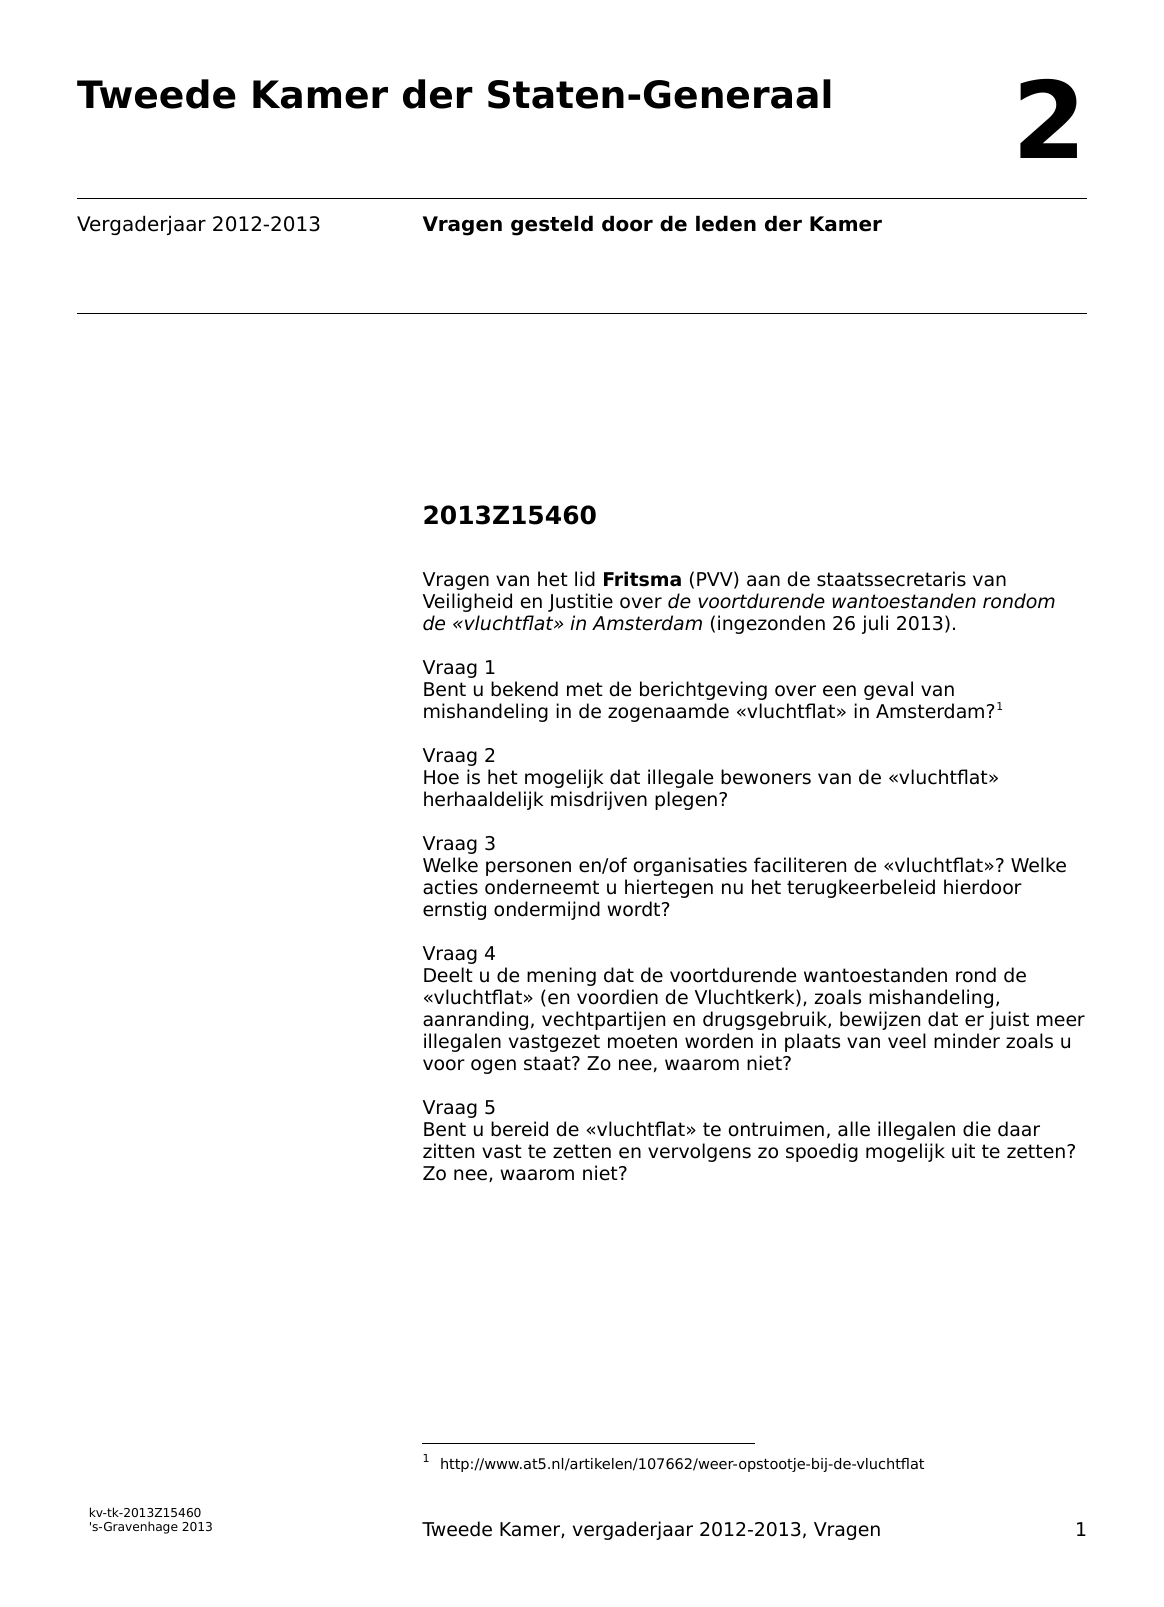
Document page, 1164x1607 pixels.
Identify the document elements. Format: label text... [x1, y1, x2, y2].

text Vraag 4 [422, 943, 1087, 965]
text 2013Z15460 [422, 501, 1087, 531]
table_header 2 [886, 59, 1087, 198]
text kv-tk-2013Z15460 [88, 1506, 323, 1520]
text Deelt u de mening dat de voortdurende wantoestanden rond de «vluchtflat» (en voordien de Vluchtkerk), zoals mishandeling, aanranding, vechtpartijen en drugsgebruik, bewijzen dat er juist meer illegalen vastgezet moeten worden in plaats van veel minder zoals u voor ogen staat? Zo nee, waarom niet? [422, 965, 1087, 1075]
table_header Tweede Kamer der Staten-Generaal [77, 59, 886, 198]
text Bent u bereid de «vluchtflat» te ontruimen, alle illegalen die daar zitten vast te zetten en vervolgens zo spoedig mogelijk uit te zetten? Zo nee, waarom niet? [422, 1119, 1087, 1185]
text Vragen van het lid Fritsma (PVV) aan de staatssecretaris van Veiligheid en Justitie over de voortdurende wantoestanden rondom de «vluchtflat» in Amsterdam (ingezonden 26 juli 2013). [422, 569, 1087, 635]
text http://www.at5.nl/artikelen/107662/weer-opstootje-bij-de-vluchtflat [422, 1452, 1087, 1474]
text Vraag 5 [422, 1097, 1087, 1119]
text Hoe is het mogelijk dat illegale bewoners van de «vluchtflat» herhaaldelijk misdrijven plegen? [422, 767, 1087, 811]
table_cell Vergaderjaar 2012-2013 [77, 199, 422, 313]
text Vraag 3 [422, 833, 1087, 855]
table_cell Vragen gesteld door de leden der Kamer [422, 199, 1087, 313]
text Welke personen en/of organisaties faciliteren de «vluchtflat»? Welke acties onderneemt u hiertegen nu het terugkeerbeleid hierdoor ernstig ondermijnd wordt? [422, 855, 1087, 921]
text Vraag 1 [422, 657, 1087, 679]
text 's-Gravenhage 2013 [88, 1520, 323, 1534]
text Vraag 2 [422, 745, 1087, 767]
text Bent u bekend met de berichtgeving over een geval van mishandeling in de zogenaamde «vluchtflat» in Amsterdam? [422, 679, 1087, 723]
